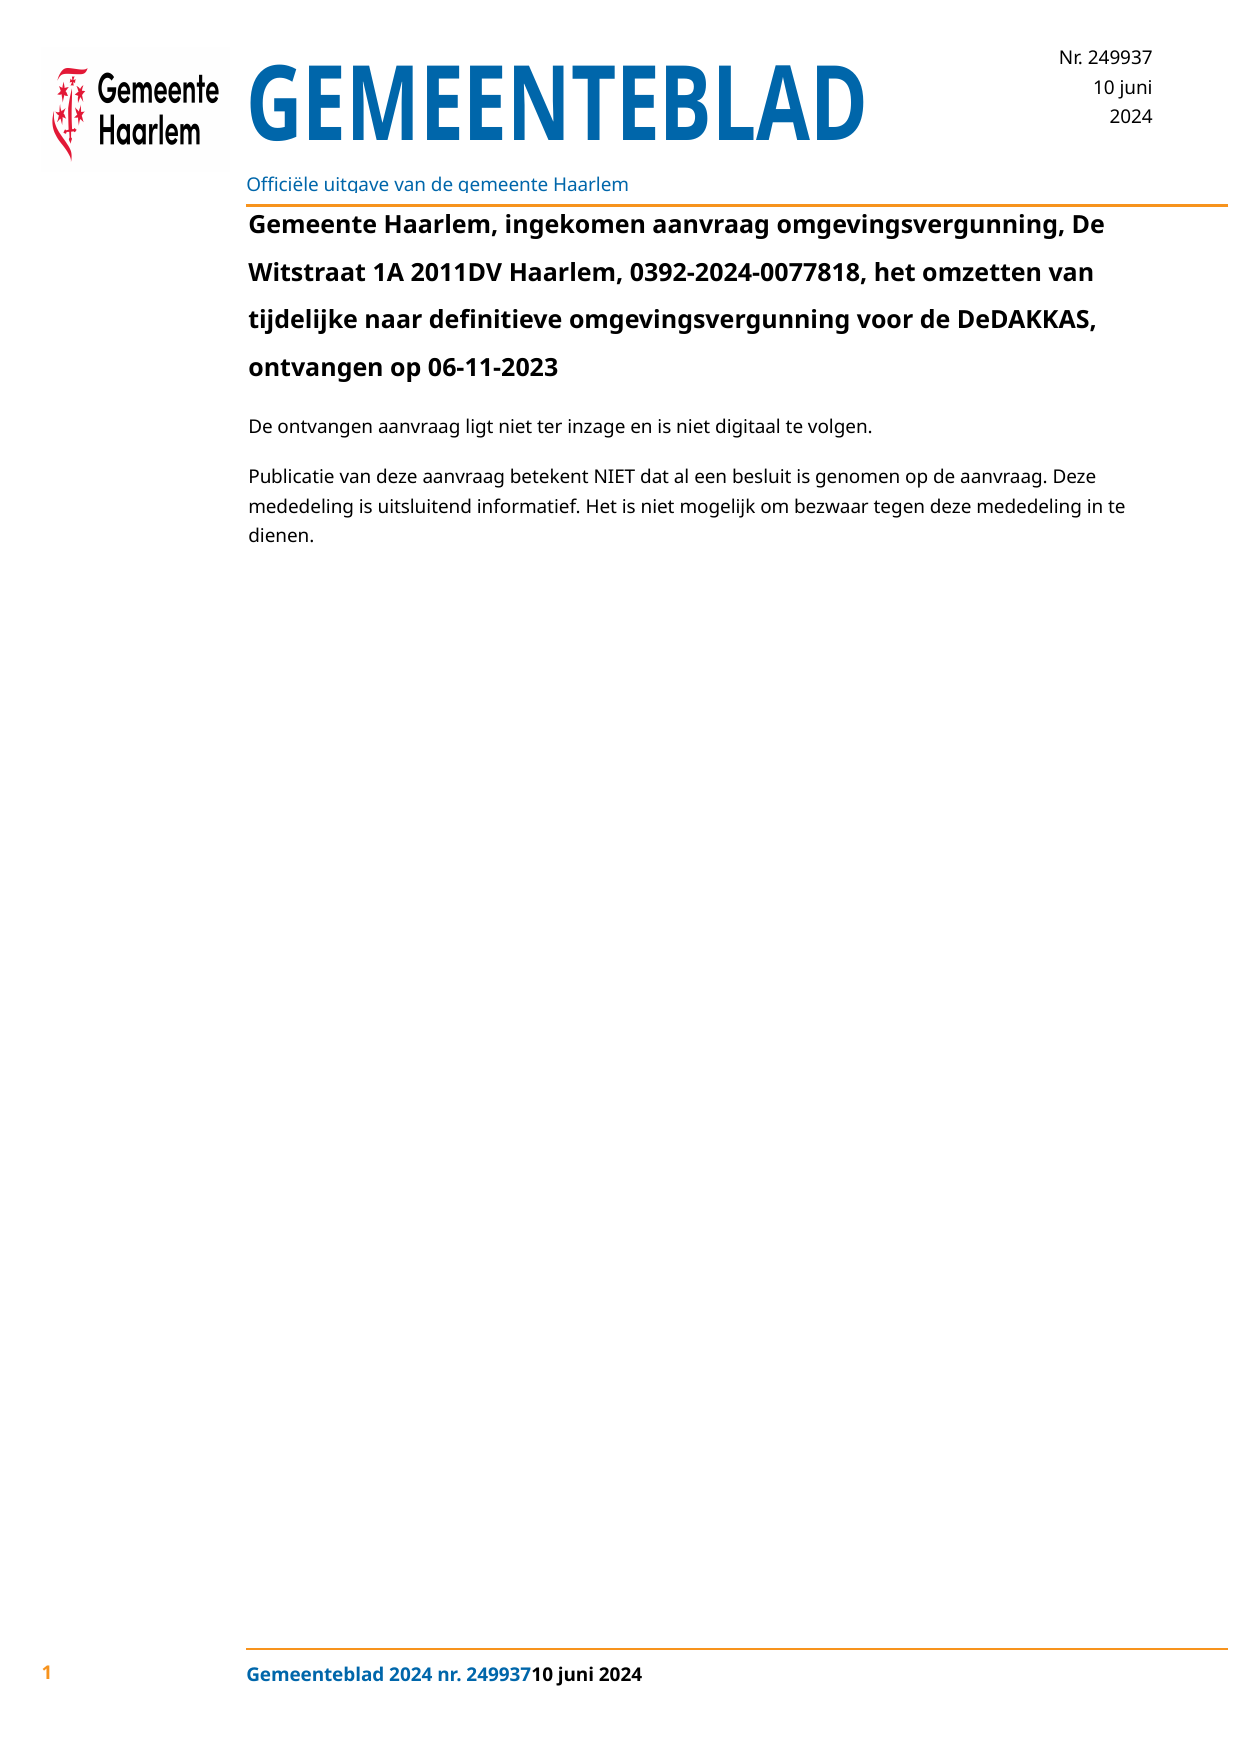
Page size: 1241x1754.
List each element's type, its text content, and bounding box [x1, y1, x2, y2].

text De ontvangen aanvraag ligt niet ter inzage en is niet digitaal te volgen. [248, 413, 1152, 439]
picture [41, 47, 231, 172]
text Publicatie van deze aanvraag betekent NIET dat al een besluit is genomen op de aanvraag. Deze mededeling is uitsluitend informatief. Het is niet mogelijk om bezwaar tegen deze mededeling in te dienen. [248, 463, 1152, 548]
text Gemeente Haarlem, ingekomen aanvraag omgevingsvergunning, De Witstraat 1A 2011DV Haarlem, 0392-2024-0077818, het omzetten van tijdelijke naar definitieve omgevingsvergunning voor de DeDAKKAS, ontvangen op 06-11-2023 [248, 207, 1152, 384]
